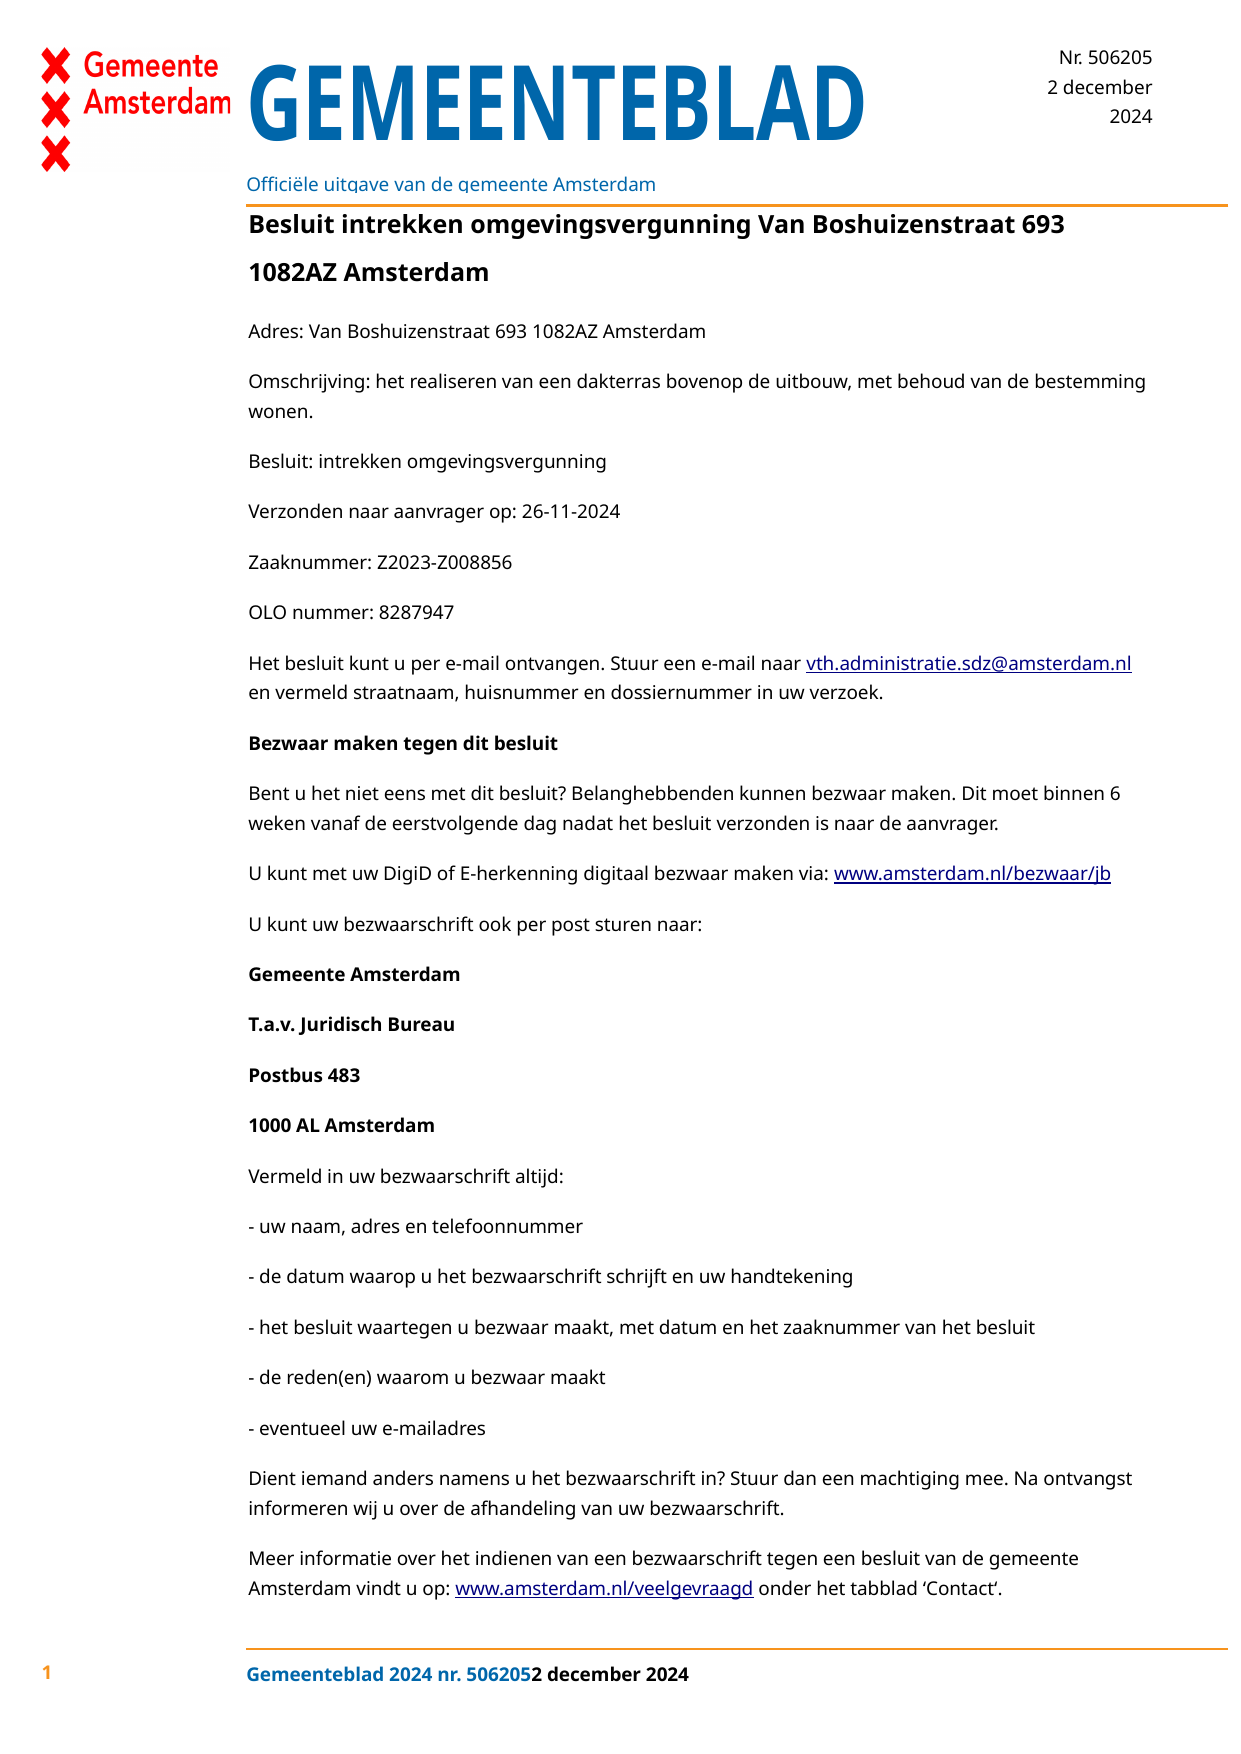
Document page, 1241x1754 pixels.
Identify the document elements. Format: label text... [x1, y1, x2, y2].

text Gemeente Amsterdam [248, 961, 1152, 987]
text U kunt uw bezwaarschrift ook per post sturen naar: [248, 911, 1152, 937]
text Vermeld in uw bezwaarschrift altijd: [248, 1163, 1152, 1189]
text U kunt met uw DigiD of E-herkenning digitaal bezwaar maken via: www.amsterdam.nl/bezwaar/jb [248, 860, 1152, 886]
text - de reden(en) waarom u bezwaar maakt [248, 1364, 1152, 1390]
text Het besluit kunt u per e-mail ontvangen. Stuur een e-mail naar vth.administratie.sdz@amsterdam.nl en vermeld straatnaam, huisnummer en dossiernummer in uw verzoek. [248, 650, 1152, 705]
text OLO nummer: 8287947 [248, 599, 1152, 625]
text Postbus 483 [248, 1062, 1152, 1088]
text Besluit intrekken omgevingsvergunning Van Boshuizenstraat 693 1082AZ Amsterdam [248, 207, 1152, 288]
text T.a.v. Juridisch Bureau [248, 1012, 1152, 1037]
text Zaaknummer: Z2023-Z008856 [248, 549, 1152, 575]
text - eventueel uw e-mailadres [248, 1415, 1152, 1441]
text - het besluit waartegen u bezwaar maakt, met datum en het zaaknummer van het besluit [248, 1314, 1152, 1340]
text - de datum waarop u het bezwaarschrift schrijft en uw handtekening [248, 1264, 1152, 1289]
text Besluit: intrekken omgevingsvergunning [248, 448, 1152, 474]
text Adres: Van Boshuizenstraat 693 1082AZ Amsterdam [248, 318, 1152, 344]
picture [41, 47, 231, 172]
text Bezwaar maken tegen dit besluit [248, 730, 1152, 756]
text Omschrijving: het realiseren van een dakterras bovenop de uitbouw, met behoud van de bestemming wonen. [248, 368, 1152, 424]
text Meer informatie over het indienen van een bezwaarschrift tegen een besluit van de gemeente Amsterdam vindt u op: www.amsterdam.nl/veelgevraagd onder het tabblad ‘Contact‘. [248, 1545, 1152, 1601]
text 1000 AL Amsterdam [248, 1112, 1152, 1138]
text Verzonden naar aanvrager op: 26-11-2024 [248, 499, 1152, 524]
text - uw naam, adres en telefoonnummer [248, 1213, 1152, 1239]
text Dient iemand anders namens u het bezwaarschrift in? Stuur dan een machtiging mee. Na ontvangst informeren wij u over de afhandeling van uw bezwaarschrift. [248, 1465, 1152, 1521]
text Bent u het niet eens met dit besluit? Belanghebbenden kunnen bezwaar maken. Dit moet binnen 6 weken vanaf de eerstvolgende dag nadat het besluit verzonden is naar de aanvrager. [248, 780, 1152, 836]
